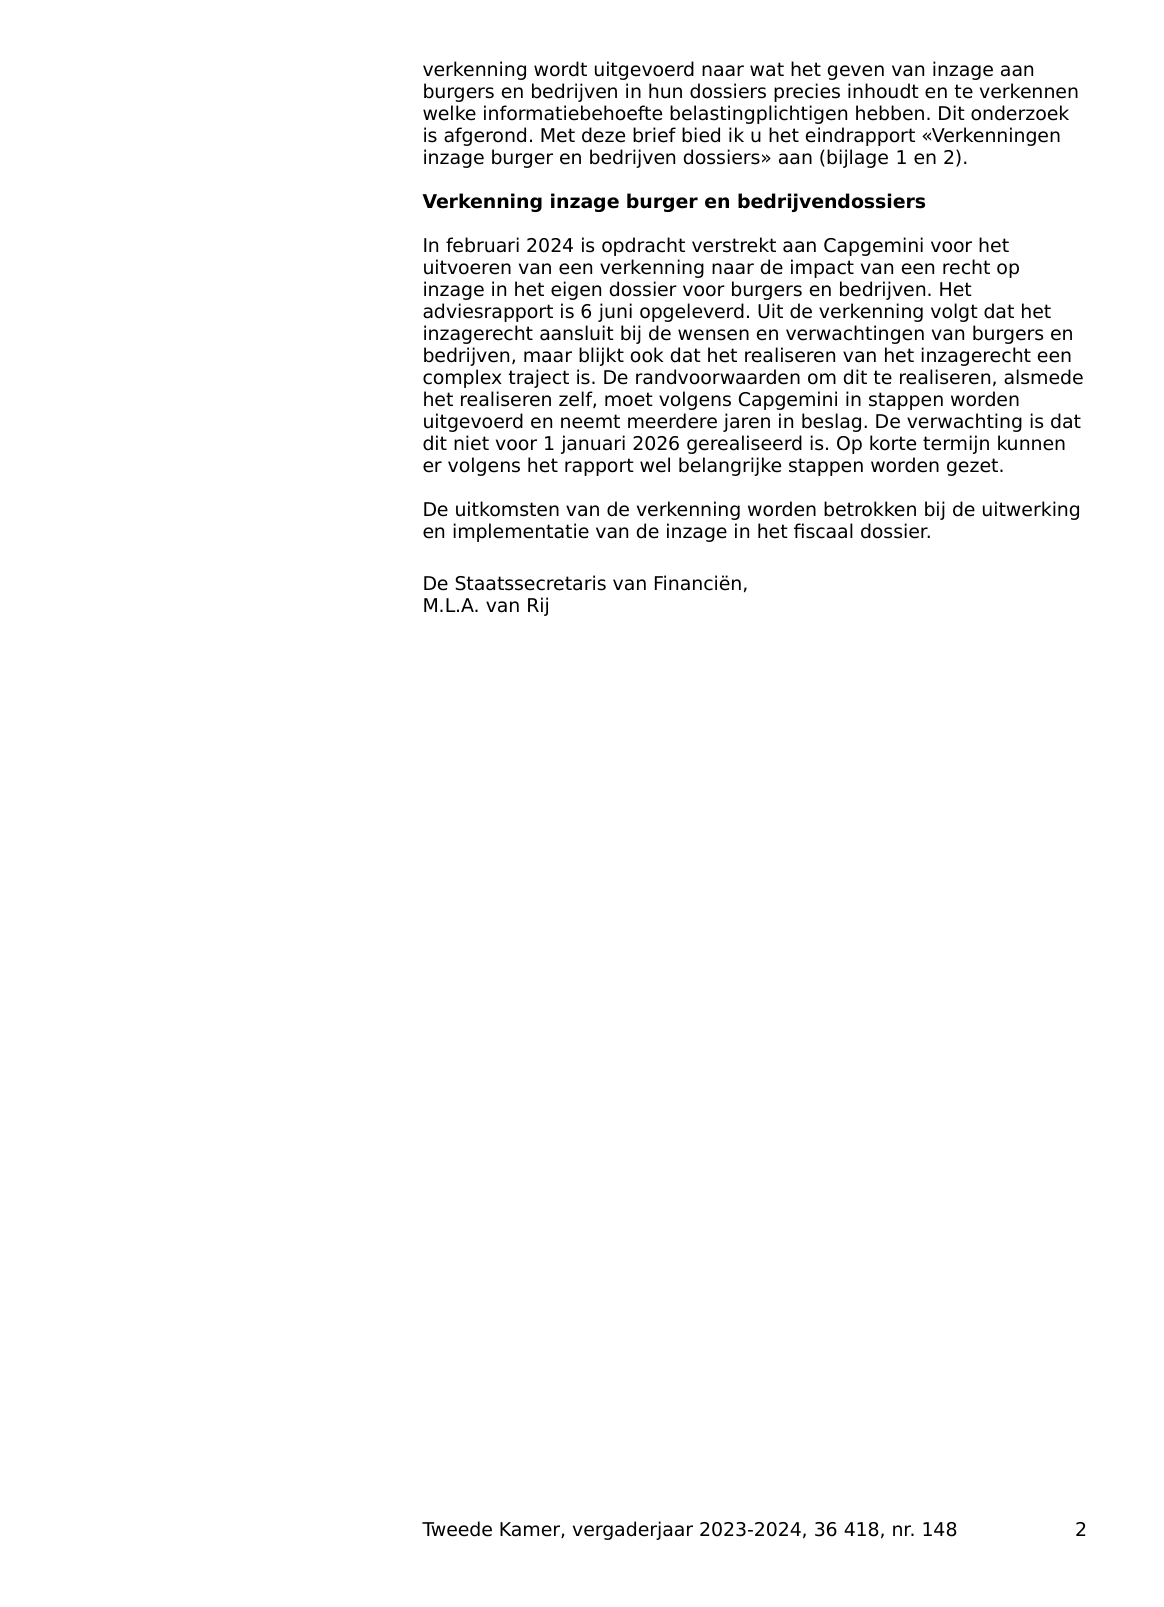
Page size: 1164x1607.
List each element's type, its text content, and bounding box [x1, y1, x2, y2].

text verkenning wordt uitgevoerd naar wat het geven van inzage aan burgers en bedrijven in hun dossiers precies inhoudt en te verkennen welke informatiebehoefte belastingplichtigen hebben. Dit onderzoek is afgerond. Met deze brief bied ik u het eindrapport «Verkenningen inzage burger en bedrijven dossiers» aan (bijlage 1 en 2). [422, 59, 1087, 169]
text De uitkomsten van de verkenning worden betrokken bij de uitwerking en implementatie van de inzage in het fiscaal dossier. [422, 499, 1087, 543]
subtitle Verkenning inzage burger en bedrijvendossiers [422, 191, 1087, 213]
text In februari 2024 is opdracht verstrekt aan Capgemini voor het uitvoeren van een verkenning naar de impact van een recht op inzage in het eigen dossier voor burgers en bedrijven. Het adviesrapport is 6 juni opgeleverd. Uit de verkenning volgt dat het inzagerecht aansluit bij de wensen en verwachtingen van burgers en bedrijven, maar blijkt ook dat het realiseren van het inzagerecht een complex traject is. De randvoorwaarden om dit te realiseren, alsmede het realiseren zelf, moet volgens Capgemini in stappen worden uitgevoerd en neemt meerdere jaren in beslag. De verwachting is dat dit niet voor 1 januari 2026 gerealiseerd is. Op korte termijn kunnen er volgens het rapport wel belangrijke stappen worden gezet. [422, 235, 1087, 477]
text De Staatssecretaris van Financiën, M.L.A. van Rij [422, 573, 1087, 617]
